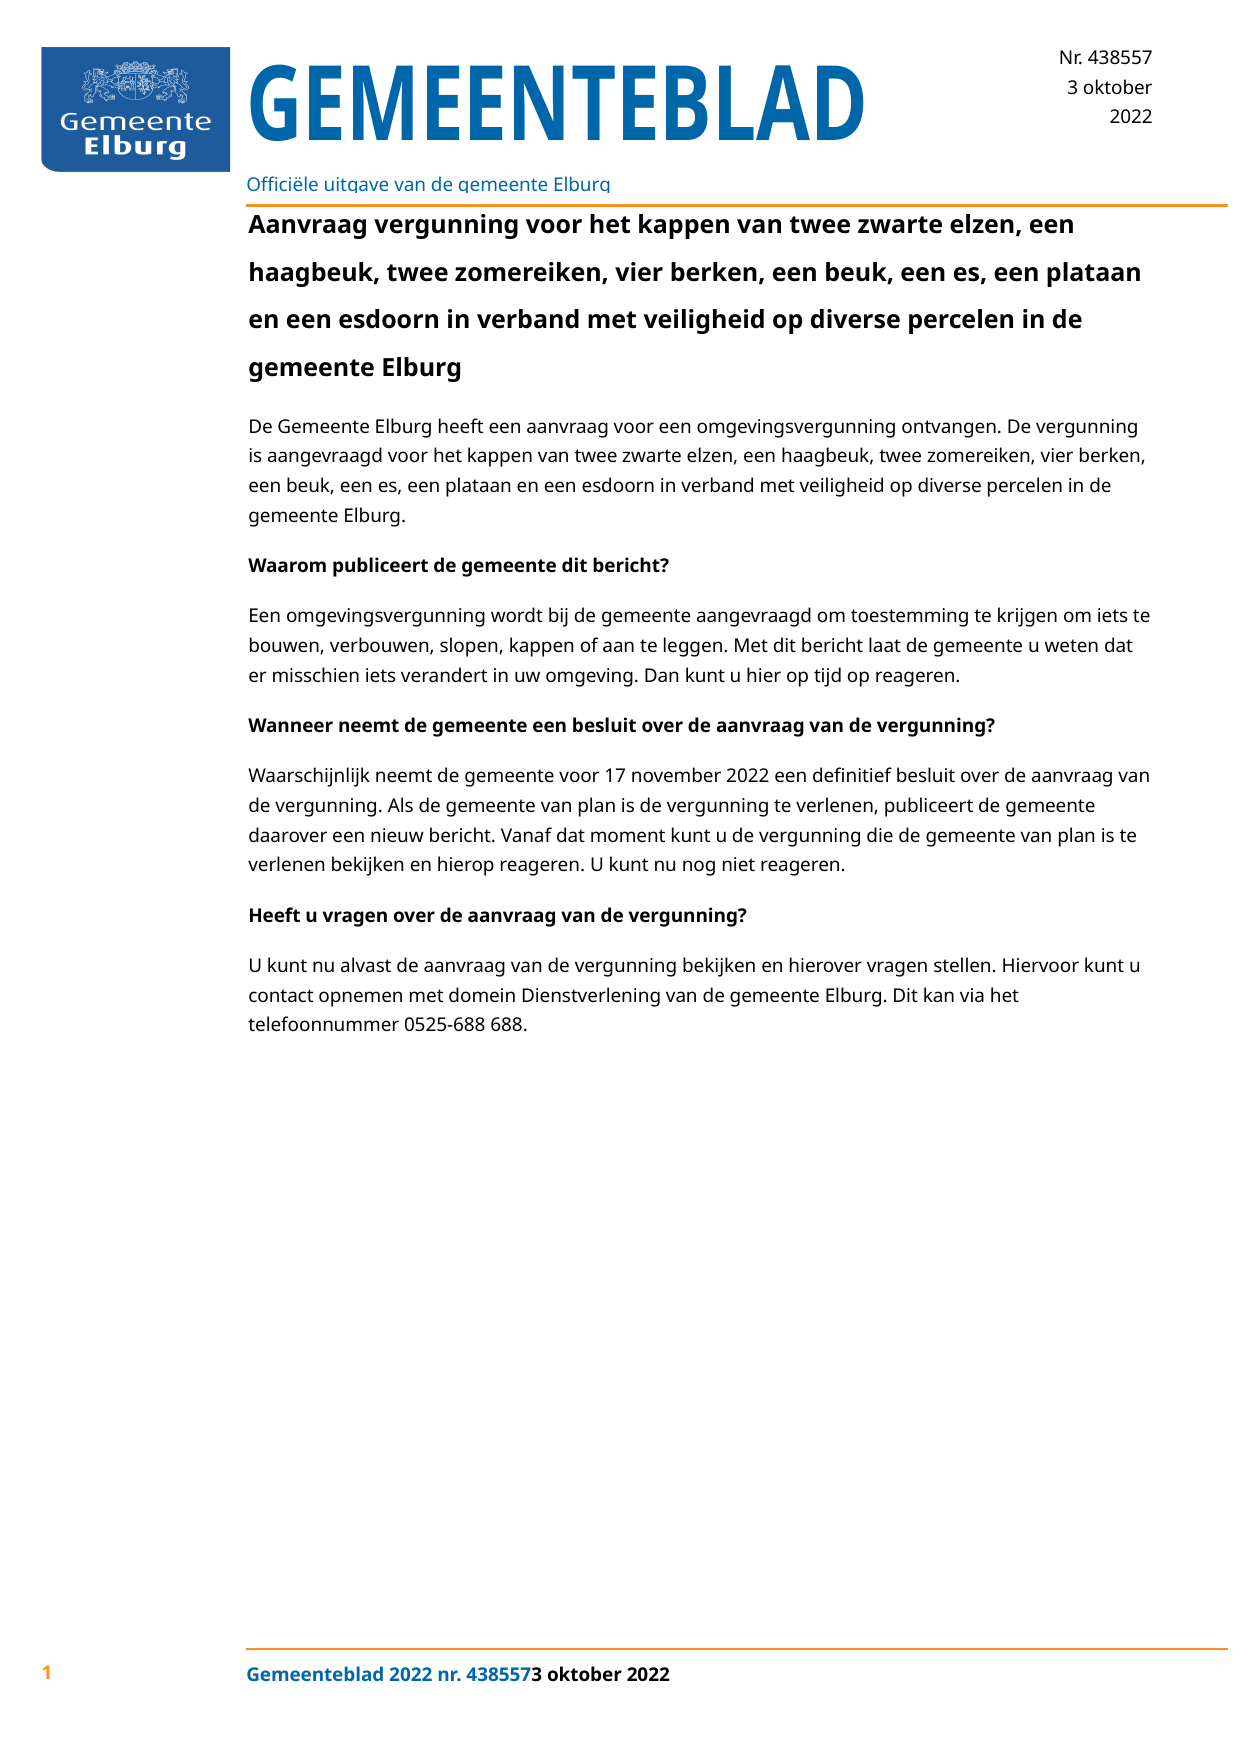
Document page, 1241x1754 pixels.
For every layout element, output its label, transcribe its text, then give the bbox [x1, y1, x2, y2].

text Waarom publiceert de gemeente dit bericht? [248, 552, 1152, 578]
text De Gemeente Elburg heeft een aanvraag voor een omgevingsvergunning ontvangen. De vergunning is aangevraagd voor het kappen van twee zwarte elzen, een haagbeuk, twee zomereiken, vier berken, een beuk, een es, een plataan en een esdoorn in verband met veiligheid op diverse percelen in de gemeente Elburg. [248, 413, 1152, 528]
text Een omgevingsvergunning wordt bij de gemeente aangevraagd om toestemming te krijgen om iets te bouwen, verbouwen, slopen, kappen of aan te leggen. Met dit bericht laat de gemeente u weten dat er misschien iets verandert in uw omgeving. Dan kunt u hier op tijd op reageren. [248, 603, 1152, 688]
text Heeft u vragen over de aanvraag van de vergunning? [248, 902, 1152, 928]
text Aanvraag vergunning voor het kappen van twee zwarte elzen, een haagbeuk, twee zomereiken, vier berken, een beuk, een es, een plataan en een esdoorn in verband met veiligheid op diverse percelen in de gemeente Elburg [248, 207, 1152, 384]
text Wanneer neemt de gemeente een besluit over de aanvraag van de vergunning? [248, 712, 1152, 738]
text Waarschijnlijk neemt de gemeente voor 17 november 2022 een definitief besluit over de aanvraag van de vergunning. Als de gemeente van plan is de vergunning te verlenen, publiceert de gemeente daarover een nieuw bericht. Vanaf dat moment kunt u de vergunning die de gemeente van plan is te verlenen bekijken en hierop reageren. U kunt nu nog niet reageren. [248, 763, 1152, 877]
picture [41, 47, 231, 172]
text U kunt nu alvast de aanvraag van de vergunning bekijken en hierover vragen stellen. Hiervoor kunt u contact opnemen met domein Dienstverlening van de gemeente Elburg. Dit kan via het telefoonnummer 0525-688 688. [248, 952, 1152, 1037]
